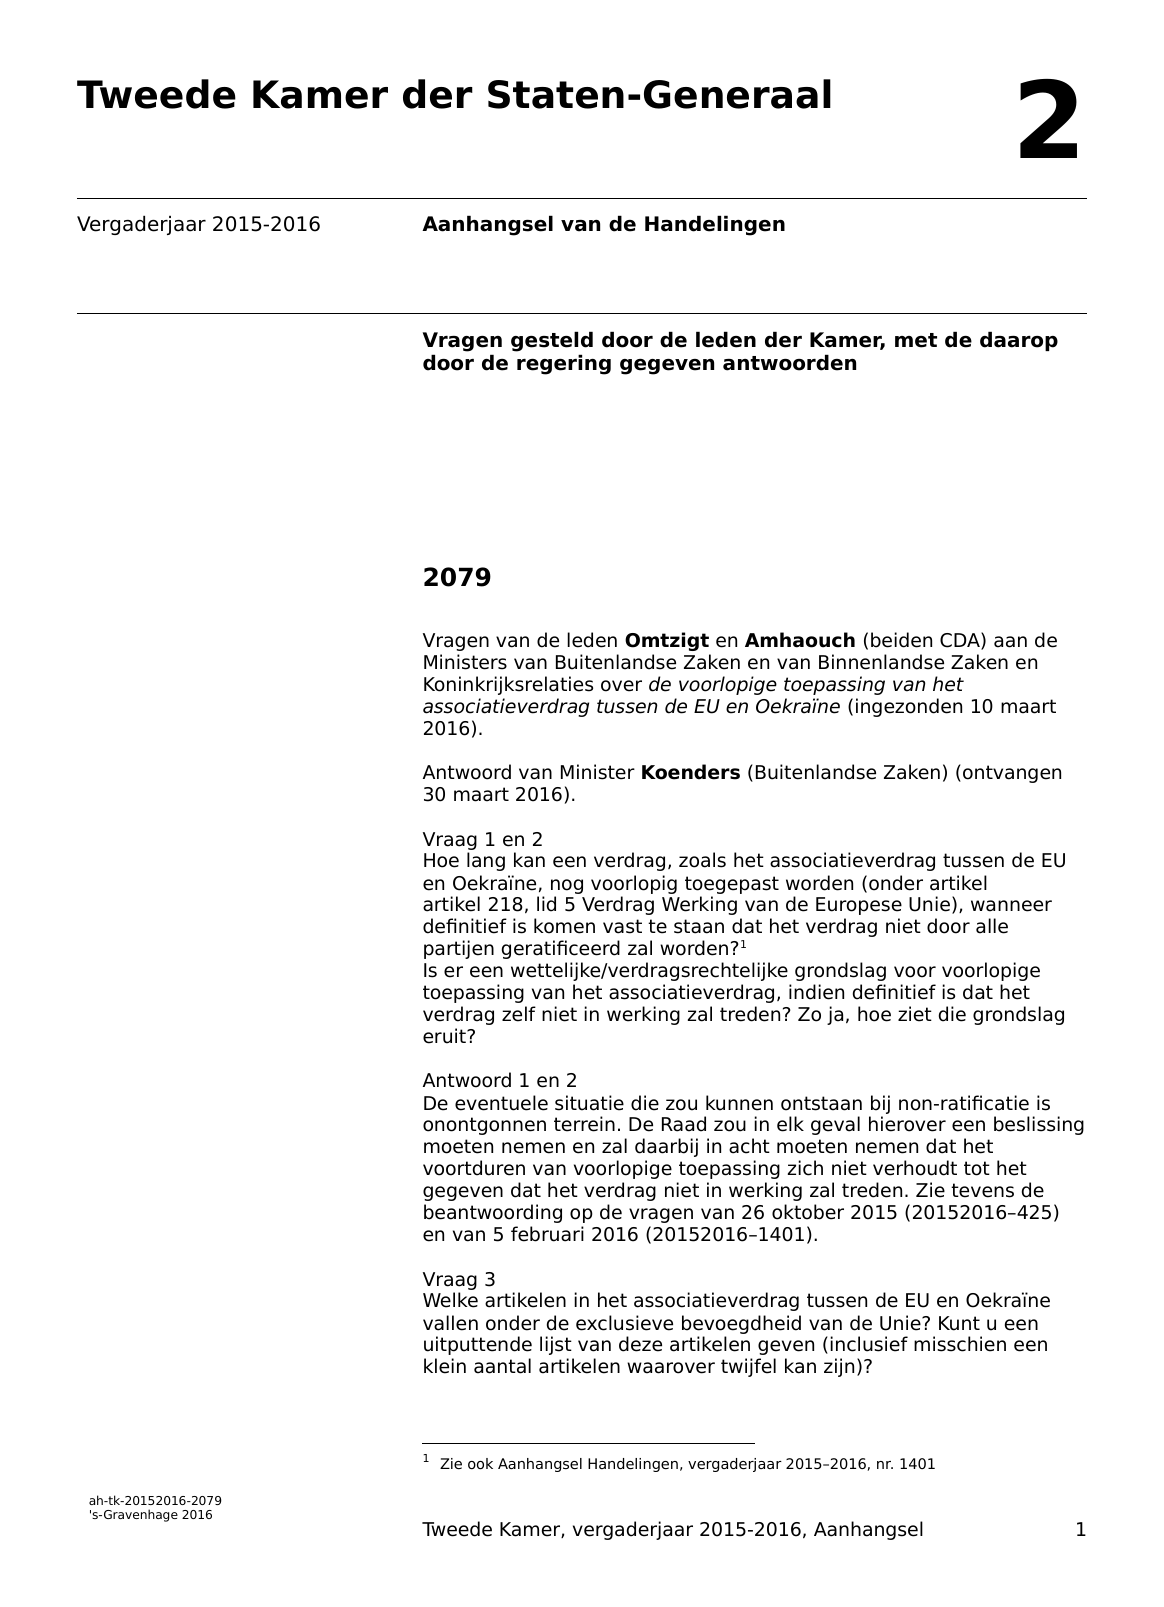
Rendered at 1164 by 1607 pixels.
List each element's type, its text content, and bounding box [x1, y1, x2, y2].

text Vragen van de leden Omtzigt en Amhaouch (beiden CDA) aan de Ministers van Buitenlandse Zaken en van Binnenlandse Zaken en Koninkrijksrelaties over de voorlopige toepassing van het associatieverdrag tussen de EU en Oekraïne (ingezonden 10 maart 2016). [422, 630, 1087, 740]
table_cell Aanhangsel van de Handelingen [422, 199, 1087, 313]
table_cell Vergaderjaar 2015-2016 [77, 199, 422, 313]
text 's-Gravenhage 2016 [88, 1508, 323, 1522]
text Hoe lang kan een verdrag, zoals het associatieverdrag tussen de EU en Oekraïne, nog voorlopig toegepast worden (onder artikel artikel 218, lid 5 Verdrag Werking van de Europese Unie), wanneer definitief is komen vast te staan dat het verdrag niet door alle partijen geratificeerd zal worden? [422, 850, 1087, 960]
text Antwoord van Minister Koenders (Buitenlandse Zaken) (ontvangen 30 maart 2016). [422, 762, 1087, 806]
text 2079 [422, 563, 1087, 592]
text Is er een wettelijke/verdragsrechtelijke grondslag voor voorlopige toepassing van het associatieverdrag, indien definitief is dat het verdrag zelf niet in werking zal treden? Zo ja, hoe ziet die grondslag eruit? [422, 960, 1087, 1048]
table_header 2 [886, 59, 1087, 198]
text Vraag 3 [422, 1268, 1087, 1290]
table_cell Vragen gesteld door de leden der Kamer, met de daarop door de regering gegeven antwoorden [422, 314, 1087, 375]
text ah-tk-20152016-2079 [88, 1494, 323, 1508]
text De eventuele situatie die zou kunnen ontstaan bij non-ratificatie is onontgonnen terrein. De Raad zou in elk geval hierover een beslissing moeten nemen en zal daarbij in acht moeten nemen dat het voortduren van voorlopige toepassing zich niet verhoudt tot het gegeven dat het verdrag niet in werking zal treden. Zie tevens de beantwoording op de vragen van 26 oktober 2015 (20152016–425) en van 5 februari 2016 (20152016–1401). [422, 1092, 1087, 1246]
text Vraag 1 en 2 [422, 828, 1087, 850]
text Welke artikelen in het associatieverdrag tussen de EU en Oekraïne vallen onder de exclusieve bevoegdheid van de Unie? Kunt u een uitputtende lijst van deze artikelen geven (inclusief misschien een klein aantal artikelen waarover twijfel kan zijn)? [422, 1290, 1087, 1378]
text Antwoord 1 en 2 [422, 1070, 1087, 1092]
table_cell [77, 314, 422, 375]
table_header Tweede Kamer der Staten-Generaal [77, 59, 886, 198]
text Zie ook Aanhangsel Handelingen, vergaderjaar 2015–2016, nr. 1401 [422, 1452, 1087, 1474]
